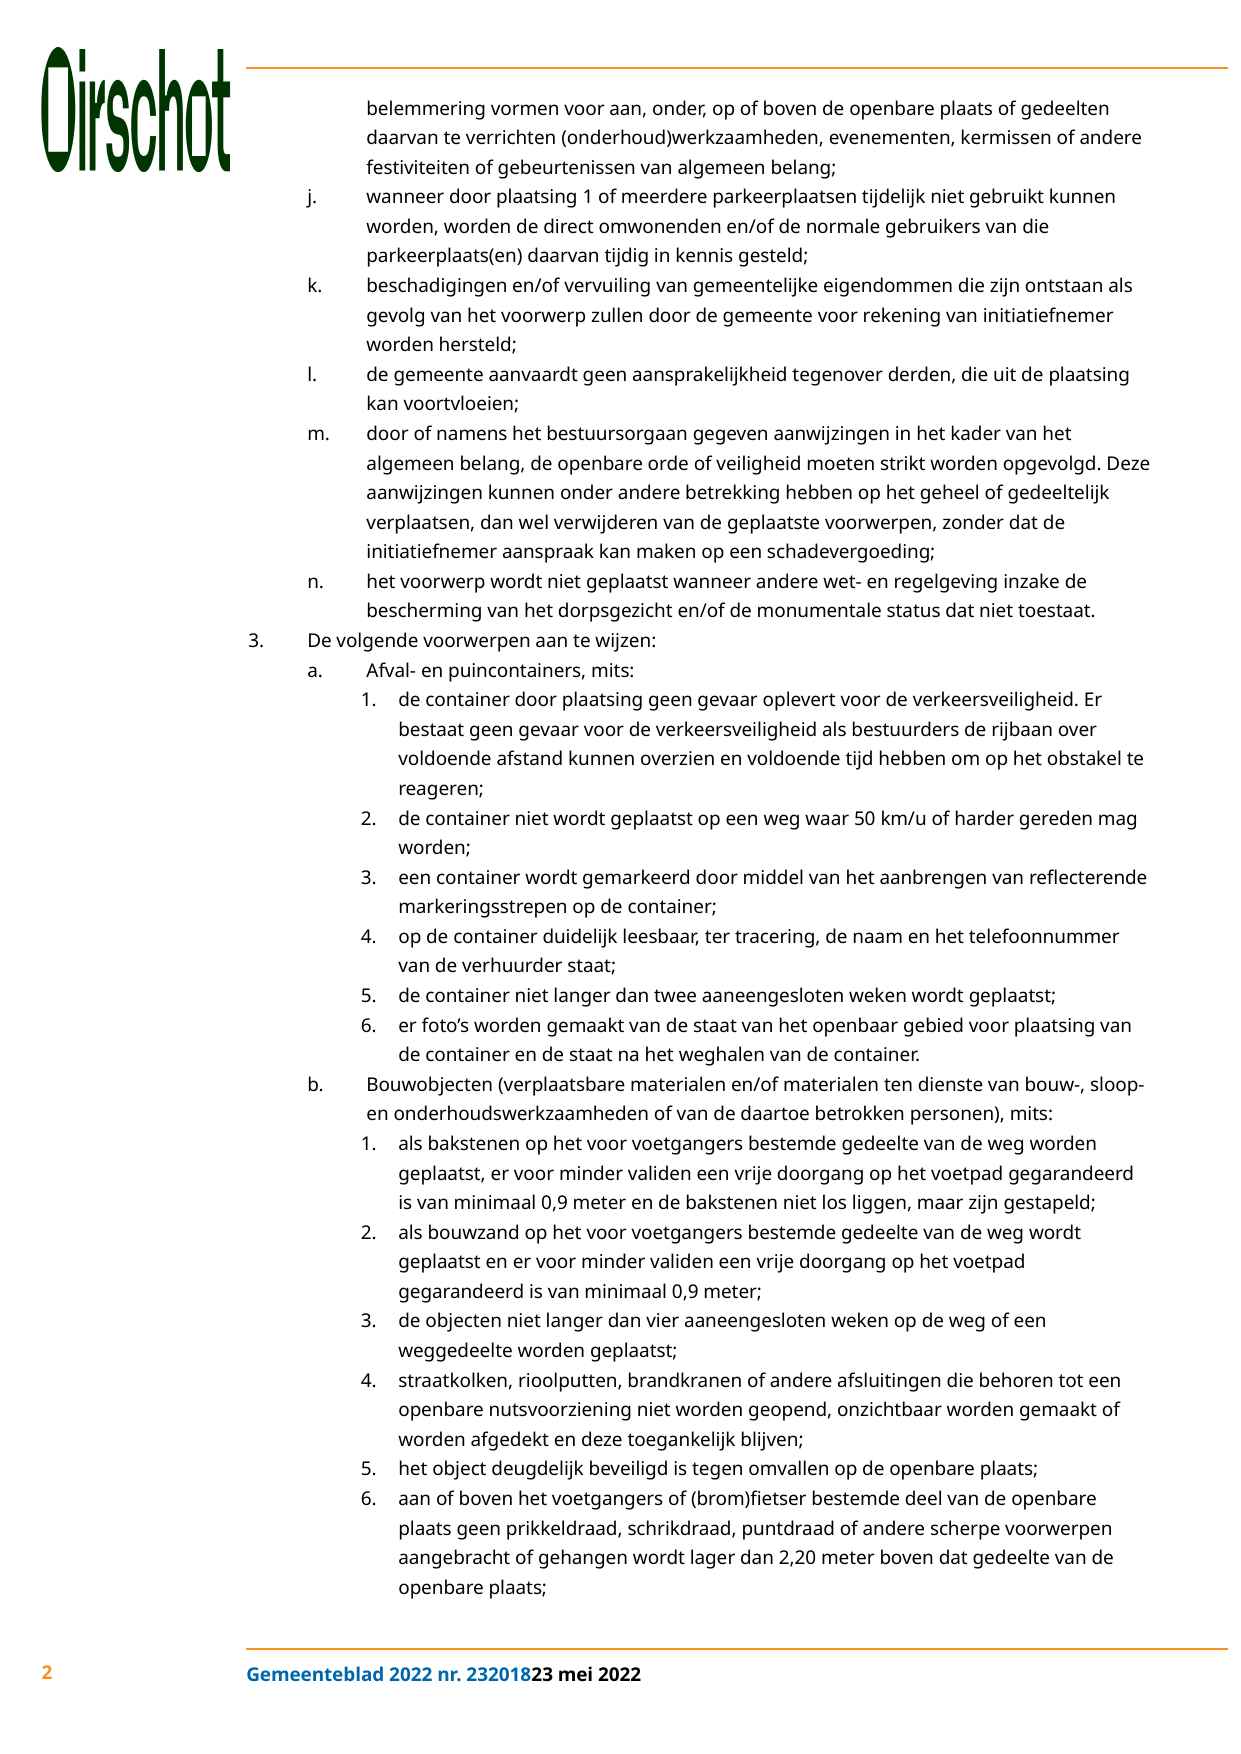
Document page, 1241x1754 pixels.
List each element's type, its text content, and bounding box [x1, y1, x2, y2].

list als bouwzand op het voor voetgangers bestemde gedeelte van de weg wordt geplaatst en er voor minder validen een vrije doorgang op het voetpad gegarandeerd is van minimaal 0,9 meter; [361, 1219, 1152, 1304]
list de objecten niet langer dan vier aaneengesloten weken op de weg of een weggedeelte worden geplaatst; [361, 1308, 1152, 1363]
list straatkolken, rioolputten, brandkranen of andere afsluitingen die behoren tot een openbare nutsvoorziening niet worden geopend, onzichtbaar worden gemaakt of worden afgedekt en deze toegankelijk blijven; [361, 1367, 1152, 1452]
list er foto’s worden gemaakt van de staat van het openbaar gebied voor plaatsing van de container en de staat na het weghalen van de container. [361, 1012, 1152, 1067]
list het voorwerp wordt niet geplaatst wanneer andere wet- en regelgeving inzake de bescherming van het dorpsgezicht en/of de monumentale status dat niet toestaat. [307, 568, 1152, 623]
list door of namens het bestuursorgaan gegeven aanwijzingen in het kader van het algemeen belang, de openbare orde of veiligheid moeten strikt worden opgevolgd. Deze aanwijzingen kunnen onder andere betrekking hebben op het geheel of gedeeltelijk verplaatsen, dan wel verwijderen van de geplaatste voorwerpen, zonder dat de initiatiefnemer aanspraak kan maken op een schadevergoeding; [307, 420, 1152, 564]
list aan of boven het voetgangers of (brom)fietser bestemde deel van de openbare plaats geen prikkeldraad, schrikdraad, puntdraad of andere scherpe voorwerpen aangebracht of gehangen wordt lager dan 2,20 meter boven dat gedeelte van de openbare plaats; [361, 1485, 1152, 1600]
list als bakstenen op het voor voetgangers bestemde gedeelte van de weg worden geplaatst, er voor minder validen een vrije doorgang op het voetpad gegarandeerd is van minimaal 0,9 meter en de bakstenen niet los liggen, maar zijn gestapeld; [361, 1130, 1152, 1215]
list Bouwobjecten (verplaatsbare materialen en/of materialen ten dienste van bouw-, sloop- en onderhoudswerkzaamheden of van de daartoe betrokken personen), mits: [307, 1071, 1152, 1126]
list De volgende voorwerpen aan te wijzen: [248, 627, 1152, 653]
list de gemeente aanvaardt geen aansprakelijkheid tegenover derden, die uit de plaatsing kan voortvloeien; [307, 361, 1152, 416]
list Afval- en puincontainers, mits: [307, 657, 1152, 683]
list beschadigingen en/of vervuiling van gemeentelijke eigendommen die zijn ontstaan als gevolg van het voorwerp zullen door de gemeente voor rekening van initiatiefnemer worden hersteld; [307, 272, 1152, 357]
list op de container duidelijk leesbaar, ter tracering, de naam en het telefoonnummer van de verhuurder staat; [361, 923, 1152, 978]
list belemmering vormen voor aan, onder, op of boven de openbare plaats of gedeelten daarvan te verrichten (onderhoud)werkzaamheden, evenementen, kermissen of andere festiviteiten of gebeurtenissen van algemeen belang; [307, 95, 1152, 180]
list het object deugdelijk beveiligd is tegen omvallen op de openbare plaats; [361, 1456, 1152, 1481]
list een container wordt gemarkeerd door middel van het aanbrengen van reflecterende markeringsstrepen op de container; [361, 864, 1152, 919]
list de container niet wordt geplaatst op een weg waar 50 km/u of harder gereden mag worden; [361, 805, 1152, 860]
picture [41, 47, 231, 172]
list de container niet langer dan twee aaneengesloten weken wordt geplaatst; [361, 982, 1152, 1008]
list wanneer door plaatsing 1 of meerdere parkeerplaatsen tijdelijk niet gebruikt kunnen worden, worden de direct omwonenden en/of de normale gebruikers van die parkeerplaats(en) daarvan tijdig in kennis gesteld; [307, 183, 1152, 268]
list de container door plaatsing geen gevaar oplevert voor de verkeersveiligheid. Er bestaat geen gevaar voor de verkeersveiligheid als bestuurders de rijbaan over voldoende afstand kunnen overzien en voldoende tijd hebben om op het obstakel te reageren; [361, 686, 1152, 801]
